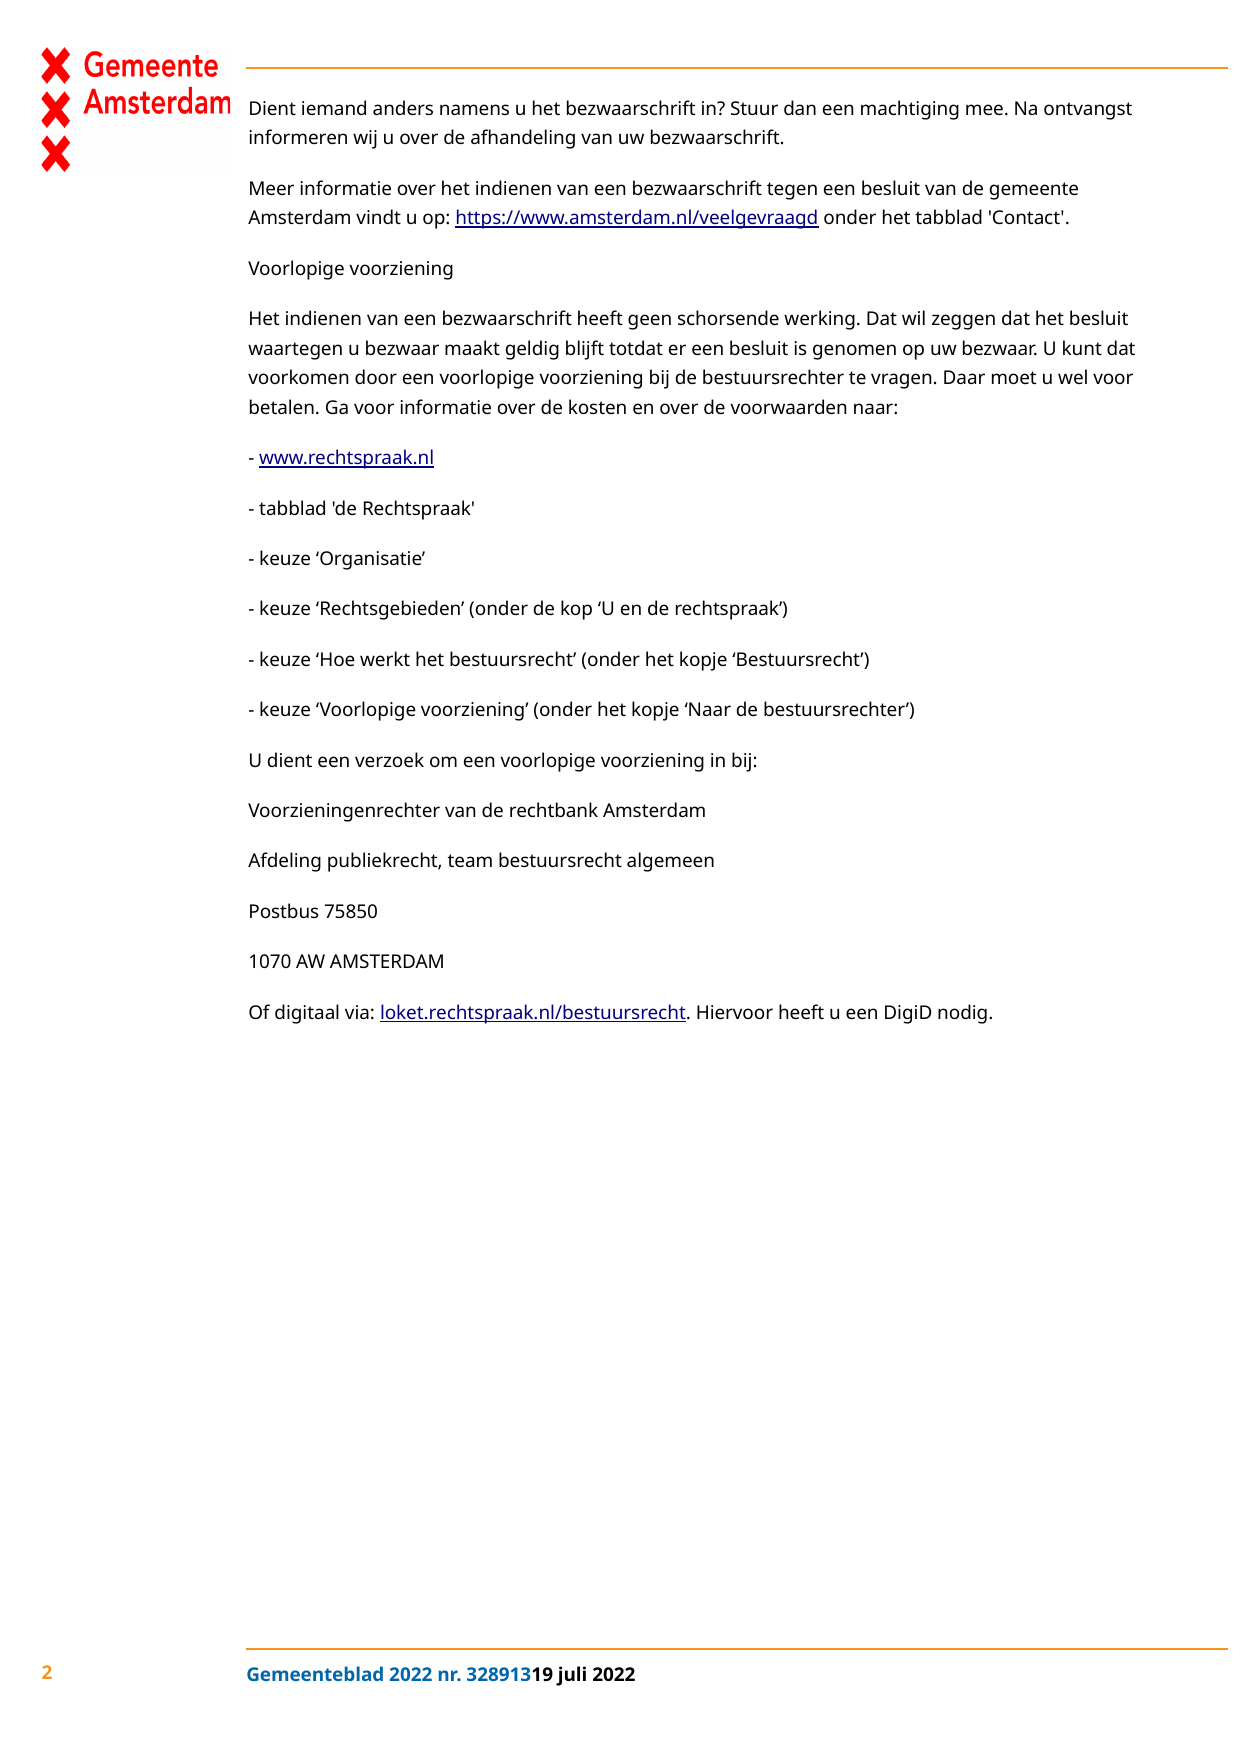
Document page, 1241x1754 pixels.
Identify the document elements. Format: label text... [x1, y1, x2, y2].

text - www.rechtspraak.nl [248, 444, 1152, 470]
picture [41, 47, 231, 172]
text Of digitaal via: loket.rechtspraak.nl/bestuursrecht. Hiervoor heeft u een DigiD nodig. [248, 999, 1152, 1025]
text - keuze ‘Organisatie’ [248, 545, 1152, 571]
text Meer informatie over het indienen van een bezwaarschrift tegen een besluit van de gemeente Amsterdam vindt u op: https://www.amsterdam.nl/veelgevraagd onder het tabblad 'Contact'. [248, 175, 1152, 230]
text - keuze ‘Voorlopige voorziening’ (onder het kopje ‘Naar de bestuursrechter’) [248, 696, 1152, 722]
text U dient een verzoek om een voorlopige voorziening in bij: [248, 747, 1152, 773]
text Het indienen van een bezwaarschrift heeft geen schorsende werking. Dat wil zeggen dat het besluit waartegen u bezwaar maakt geldig blijft totdat er een besluit is genomen op uw bezwaar. U kunt dat voorkomen door een voorlopige voorziening bij de bestuursrechter te vragen. Daar moet u wel voor betalen. Ga voor informatie over de kosten en over de voorwaarden naar: [248, 305, 1152, 420]
text - keuze ‘Rechtsgebieden’ (onder de kop ‘U en de rechtspraak’) [248, 596, 1152, 621]
text Postbus 75850 [248, 898, 1152, 924]
text - tabblad 'de Rechtspraak' [248, 495, 1152, 521]
text Voorlopige voorziening [248, 255, 1152, 281]
text - keuze ‘Hoe werkt het bestuursrecht’ (onder het kopje ‘Bestuursrecht’) [248, 646, 1152, 672]
text Voorzieningenrechter van de rechtbank Amsterdam [248, 797, 1152, 823]
text Afdeling publiekrecht, team bestuursrecht algemeen [248, 848, 1152, 873]
text Dient iemand anders namens u het bezwaarschrift in? Stuur dan een machtiging mee. Na ontvangst informeren wij u over de afhandeling van uw bezwaarschrift. [248, 95, 1152, 150]
text 1070 AW AMSTERDAM [248, 948, 1152, 974]
